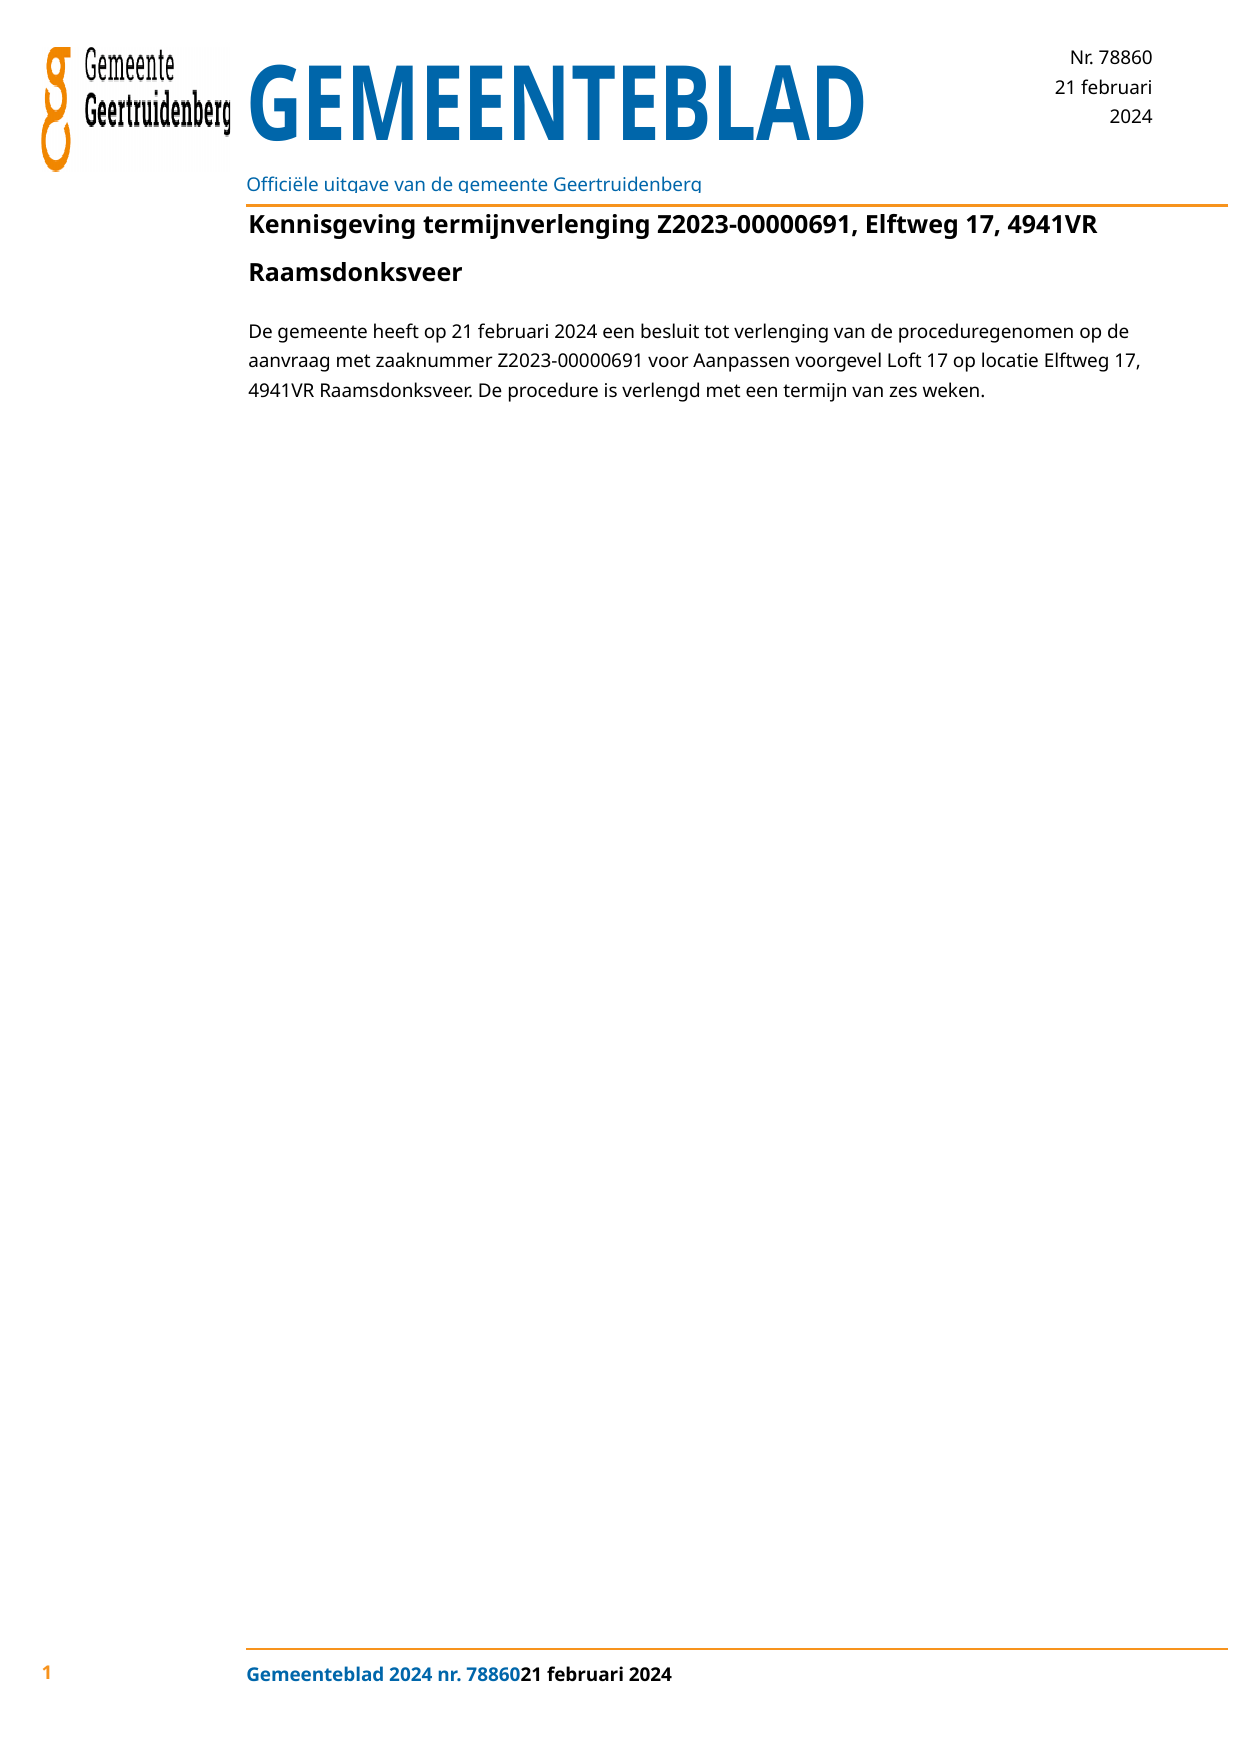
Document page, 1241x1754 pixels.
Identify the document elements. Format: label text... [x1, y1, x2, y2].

picture [41, 47, 231, 172]
text Kennisgeving termijnverlenging Z2023-00000691, Elftweg 17, 4941VR Raamsdonksveer [248, 207, 1152, 288]
text De gemeente heeft op 21 februari 2024 een besluit tot verlenging van de proceduregenomen op de aanvraag met zaaknummer Z2023-00000691 voor Aanpassen voorgevel Loft 17 op locatie Elftweg 17, 4941VR Raamsdonksveer. De procedure is verlengd met een termijn van zes weken. [248, 318, 1152, 403]
